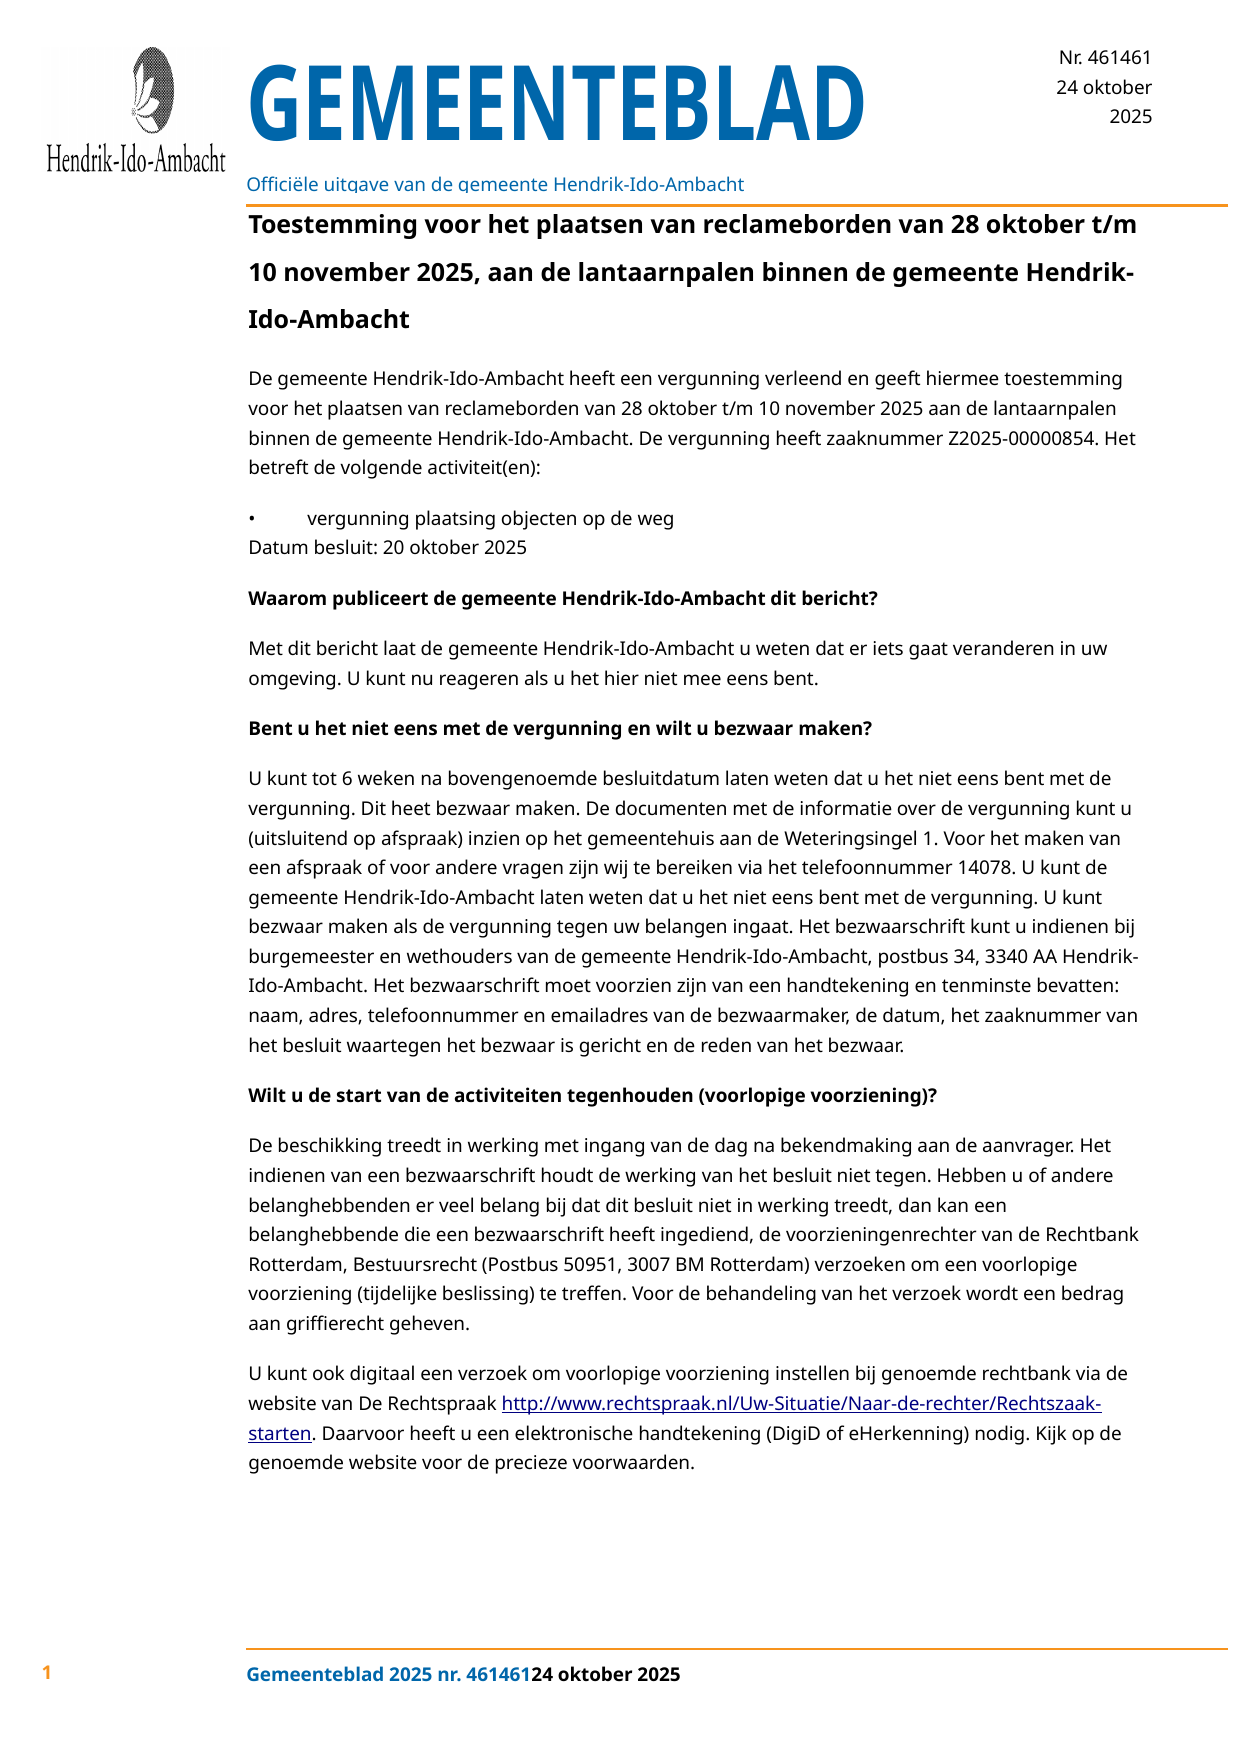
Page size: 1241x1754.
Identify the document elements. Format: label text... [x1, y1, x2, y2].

text De beschikking treedt in werking met ingang van de dag na bekendmaking aan de aanvrager. Het indienen van een bezwaarschrift houdt de werking van het besluit niet tegen. Hebben u of andere belanghebbenden er veel belang bij dat dit besluit niet in werking treedt, dan kan een belanghebbende die een bezwaarschrift heeft ingediend, de voorzieningenrechter van de Rechtbank Rotterdam, Bestuursrecht (Postbus 50951, 3007 BM Rotterdam) verzoeken om een voorlopige voorziening (tijdelijke beslissing) te treffen. Voor de behandeling van het verzoek wordt een bedrag aan griffierecht geheven. [248, 1133, 1152, 1336]
picture [41, 47, 231, 172]
text Toestemming voor het plaatsen van reclameborden van 28 oktober t/m 10 november 2025, aan de lantaarnpalen binnen de gemeente Hendrik-Ido-Ambacht [248, 207, 1152, 336]
text Datum besluit: 20 oktober 2025 [248, 534, 1152, 560]
text Wilt u de start van de activiteiten tegenhouden (voorlopige voorziening)? [248, 1082, 1152, 1108]
list vergunning plaatsing objecten op de weg [248, 505, 1152, 530]
text Waarom publiceert de gemeente Hendrik-Ido-Ambacht dit bericht? [248, 585, 1152, 610]
text Bent u het niet eens met de vergunning en wilt u bezwaar maken? [248, 715, 1152, 741]
text U kunt ook digitaal een verzoek om voorlopige voorziening instellen bij genoemde rechtbank via de website van De Rechtspraak http://www.rechtspraak.nl/Uw-Situatie/Naar-de-rechter/Rechtszaak-starten. Daarvoor heeft u een elektronische handtekening (DigiD of eHerkenning) nodig. Kijk op de genoemde website voor de precieze voorwaarden. [248, 1361, 1152, 1475]
text Met dit bericht laat de gemeente Hendrik-Ido-Ambacht u weten dat er iets gaat veranderen in uw omgeving. U kunt nu reageren als u het hier niet mee eens bent. [248, 635, 1152, 690]
text U kunt tot 6 weken na bovengenoemde besluitdatum laten weten dat u het niet eens bent met de vergunning. Dit heet bezwaar maken. De documenten met de informatie over de vergunning kunt u (uitsluitend op afspraak) inzien op het gemeentehuis aan de Weteringsingel 1. Voor het maken van een afspraak of voor andere vragen zijn wij te bereiken via het telefoonnummer 14078. U kunt de gemeente Hendrik-Ido-Ambacht laten weten dat u het niet eens bent met de vergunning. U kunt bezwaar maken als de vergunning tegen uw belangen ingaat. Het bezwaarschrift kunt u indienen bij burgemeester en wethouders van de gemeente Hendrik-Ido-Ambacht, postbus 34, 3340 AA Hendrik-Ido-Ambacht. Het bezwaarschrift moet voorzien zijn van een handtekening en tenminste bevatten: naam, adres, telefoonnummer en emailadres van de bezwaarmaker, de datum, het zaaknummer van het besluit waartegen het bezwaar is gericht en de reden van het bezwaar. [248, 766, 1152, 1057]
text De gemeente Hendrik-Ido-Ambacht heeft een vergunning verleend en geeft hiermee toestemming voor het plaatsen van reclameborden van 28 oktober t/m 10 november 2025 aan de lantaarnpalen binnen de gemeente Hendrik-Ido-Ambacht. De vergunning heeft zaaknummer Z2025-00000854. Het betreft de volgende activiteit(en): [248, 366, 1152, 480]
